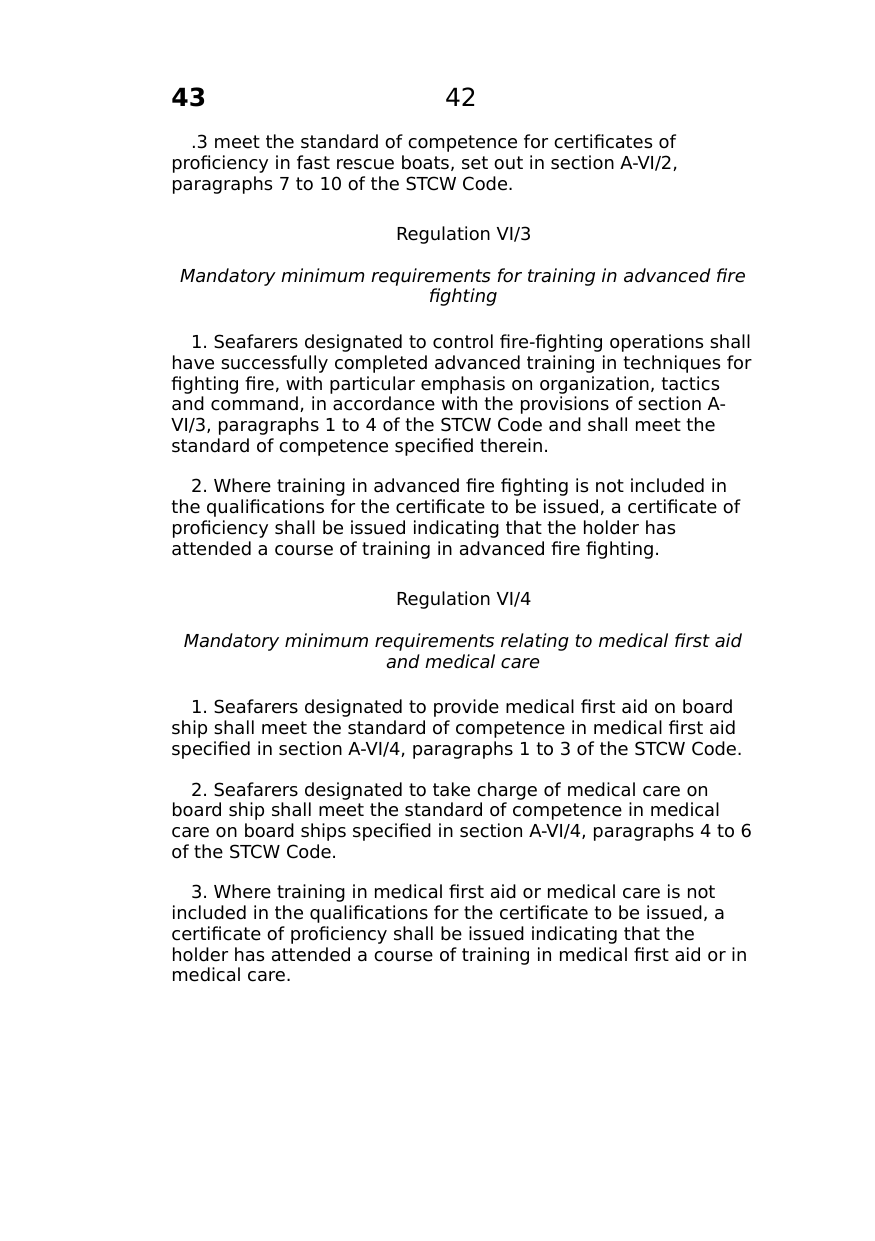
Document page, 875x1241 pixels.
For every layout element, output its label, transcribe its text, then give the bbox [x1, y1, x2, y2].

text 2. Where training in advanced fire fighting is not included in the qualifications for the certificate to be issued, a certificate of proficiency shall be issued indicating that the holder has attended a course of training in advanced fire fighting. [171, 476, 756, 559]
text 2. Seafarers designated to take charge of medical care on board ship shall meet the standard of competence in medical care on board ships specified in section A-VI/4, paragraphs 4 to 6 of the STCW Code. [171, 779, 756, 862]
text 1. Seafarers designated to control fire-fighting operations shall have successfully completed advanced training in techniques for fighting fire, with particular emphasis on organization, tactics and command, in accordance with the provisions of section A-VI/3, paragraphs 1 to 4 of the STCW Code and shall meet the standard of competence specified therein. [171, 332, 756, 456]
subtitle Regulation VI/3 Mandatory minimum requirements for training in advanced fire fighting [171, 224, 756, 307]
text 3. Where training in medical first aid or medical care is not included in the qualifications for the certificate to be issued, a certificate of proficiency shall be issued indicating that the holder has attended a course of training in medical first aid or in medical care. [171, 882, 756, 986]
subtitle Regulation VI/4 Mandatory minimum requirements relating to medical first aid and medical care [171, 589, 756, 672]
text .3 meet the standard of competence for certificates of proficiency in fast rescue boats, set out in section A-VI/2, paragraphs 7 to 10 of the STCW Code. [171, 132, 756, 194]
text 1. Seafarers designated to provide medical first aid on board ship shall meet the standard of competence in medical first aid specified in section A-VI/4, paragraphs 1 to 3 of the STCW Code. [171, 697, 756, 759]
